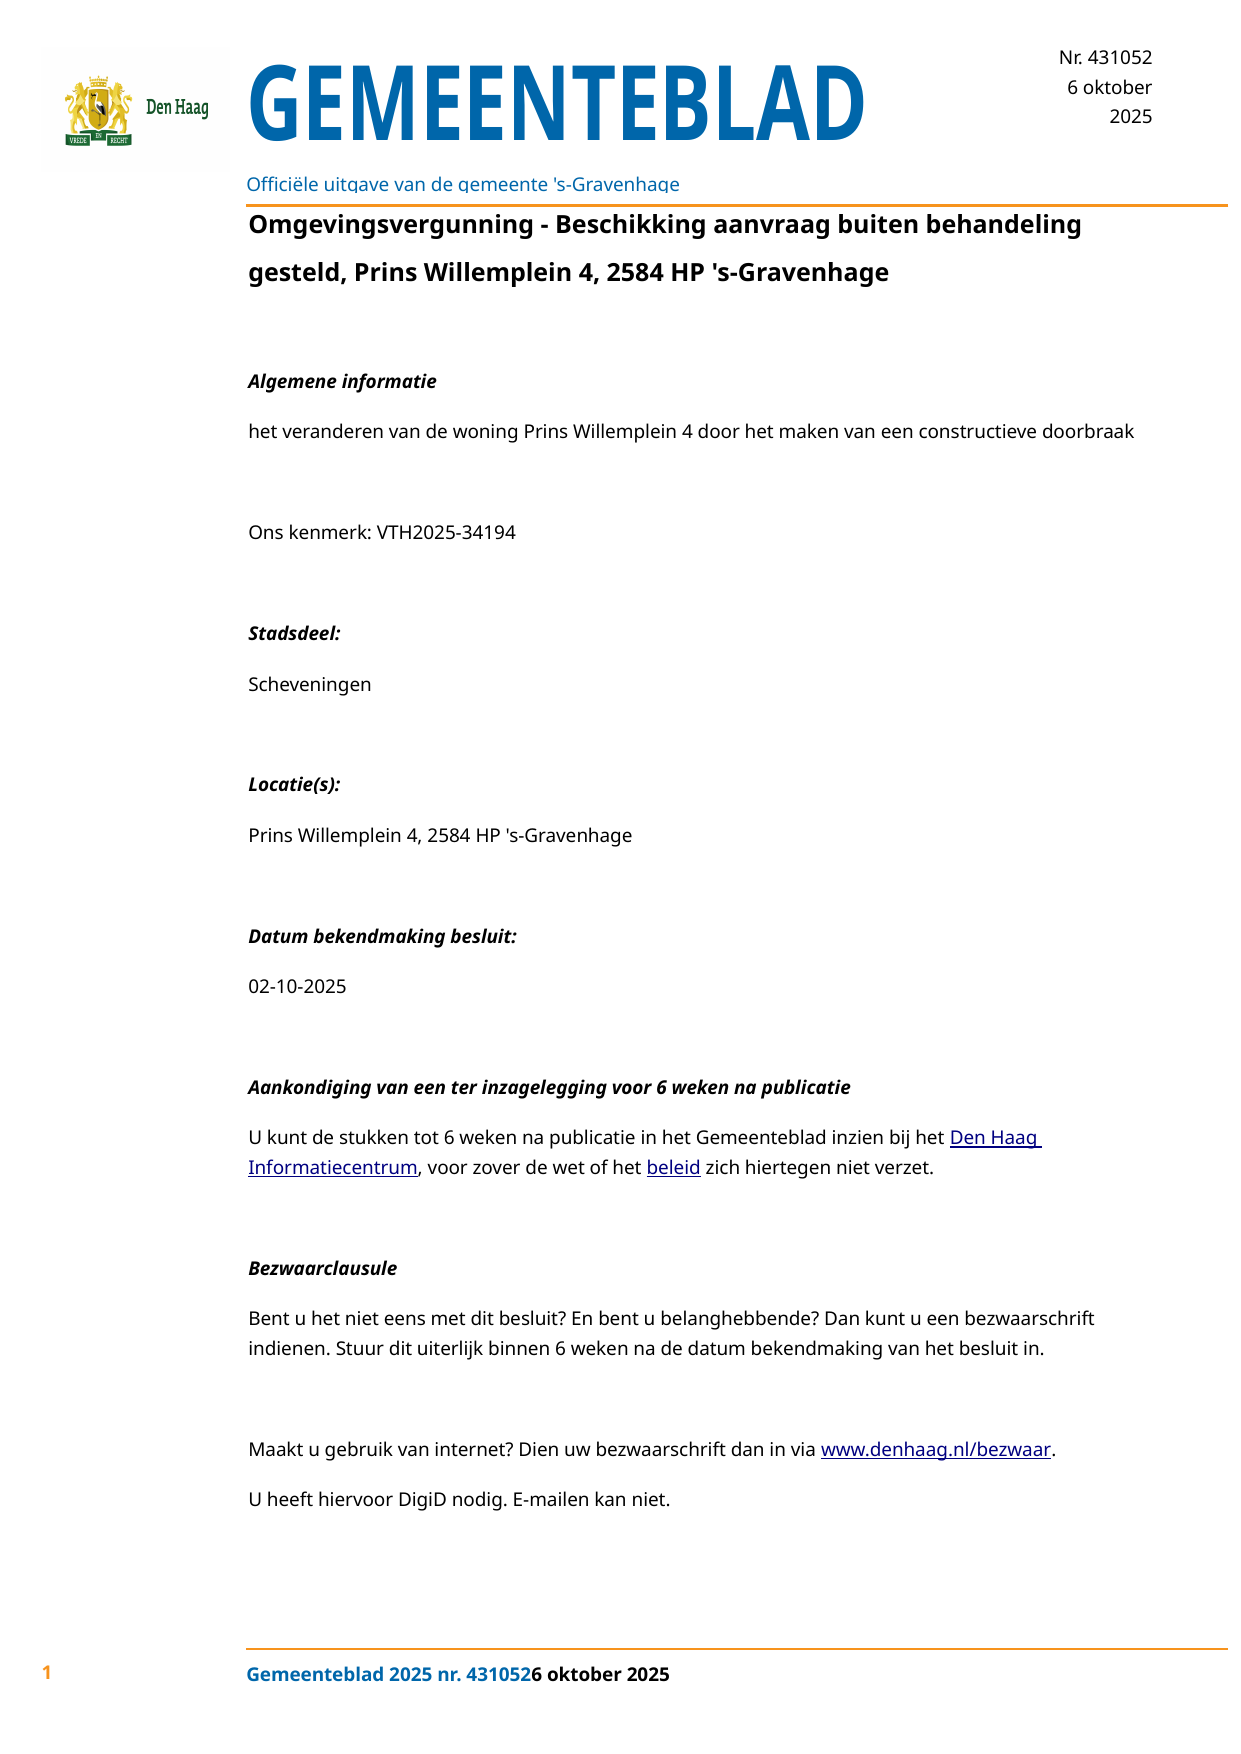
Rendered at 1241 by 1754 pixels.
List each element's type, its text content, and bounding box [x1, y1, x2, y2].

text Maakt u gebruik van internet? Dien uw bezwaarschrift dan in via www.denhaag.nl/bezwaar. [248, 1436, 1152, 1462]
text Stadsdeel: [248, 620, 1152, 646]
text 02-10-2025 [248, 973, 1152, 999]
text U heeft hiervoor DigiD nodig. E-mailen kan niet. [248, 1486, 1152, 1512]
text het veranderen van de woning Prins Willemplein 4 door het maken van een constructieve doorbraak [248, 419, 1152, 444]
text Bent u het niet eens met dit besluit? En bent u belanghebbende? Dan kunt u een bezwaarschrift indienen. Stuur dit uiterlijk binnen 6 weken na de datum bekendmaking van het besluit in. [248, 1305, 1152, 1361]
text U kunt de stukken tot 6 weken na publicatie in het Gemeenteblad inzien bij het Den Haag Informatiecentrum, voor zover de wet of het beleid zich hiertegen niet verzet. [248, 1124, 1152, 1180]
text Scheveningen [248, 671, 1152, 697]
text Omgevingsvergunning - Beschikking aanvraag buiten behandeling gesteld, Prins Willemplein 4, 2584 HP 's-Gravenhage [248, 207, 1152, 288]
text Locatie(s): [248, 772, 1152, 797]
text Datum bekendmaking besluit: [248, 923, 1152, 949]
text Bezwaarclausule [248, 1255, 1152, 1281]
text Aankondiging van een ter inzagelegging voor 6 weken na publicatie [248, 1074, 1152, 1100]
picture [41, 47, 231, 172]
text Algemene informatie [248, 368, 1152, 394]
text Prins Willemplein 4, 2584 HP 's-Gravenhage [248, 822, 1152, 848]
text Ons kenmerk: VTH2025-34194 [248, 519, 1152, 545]
